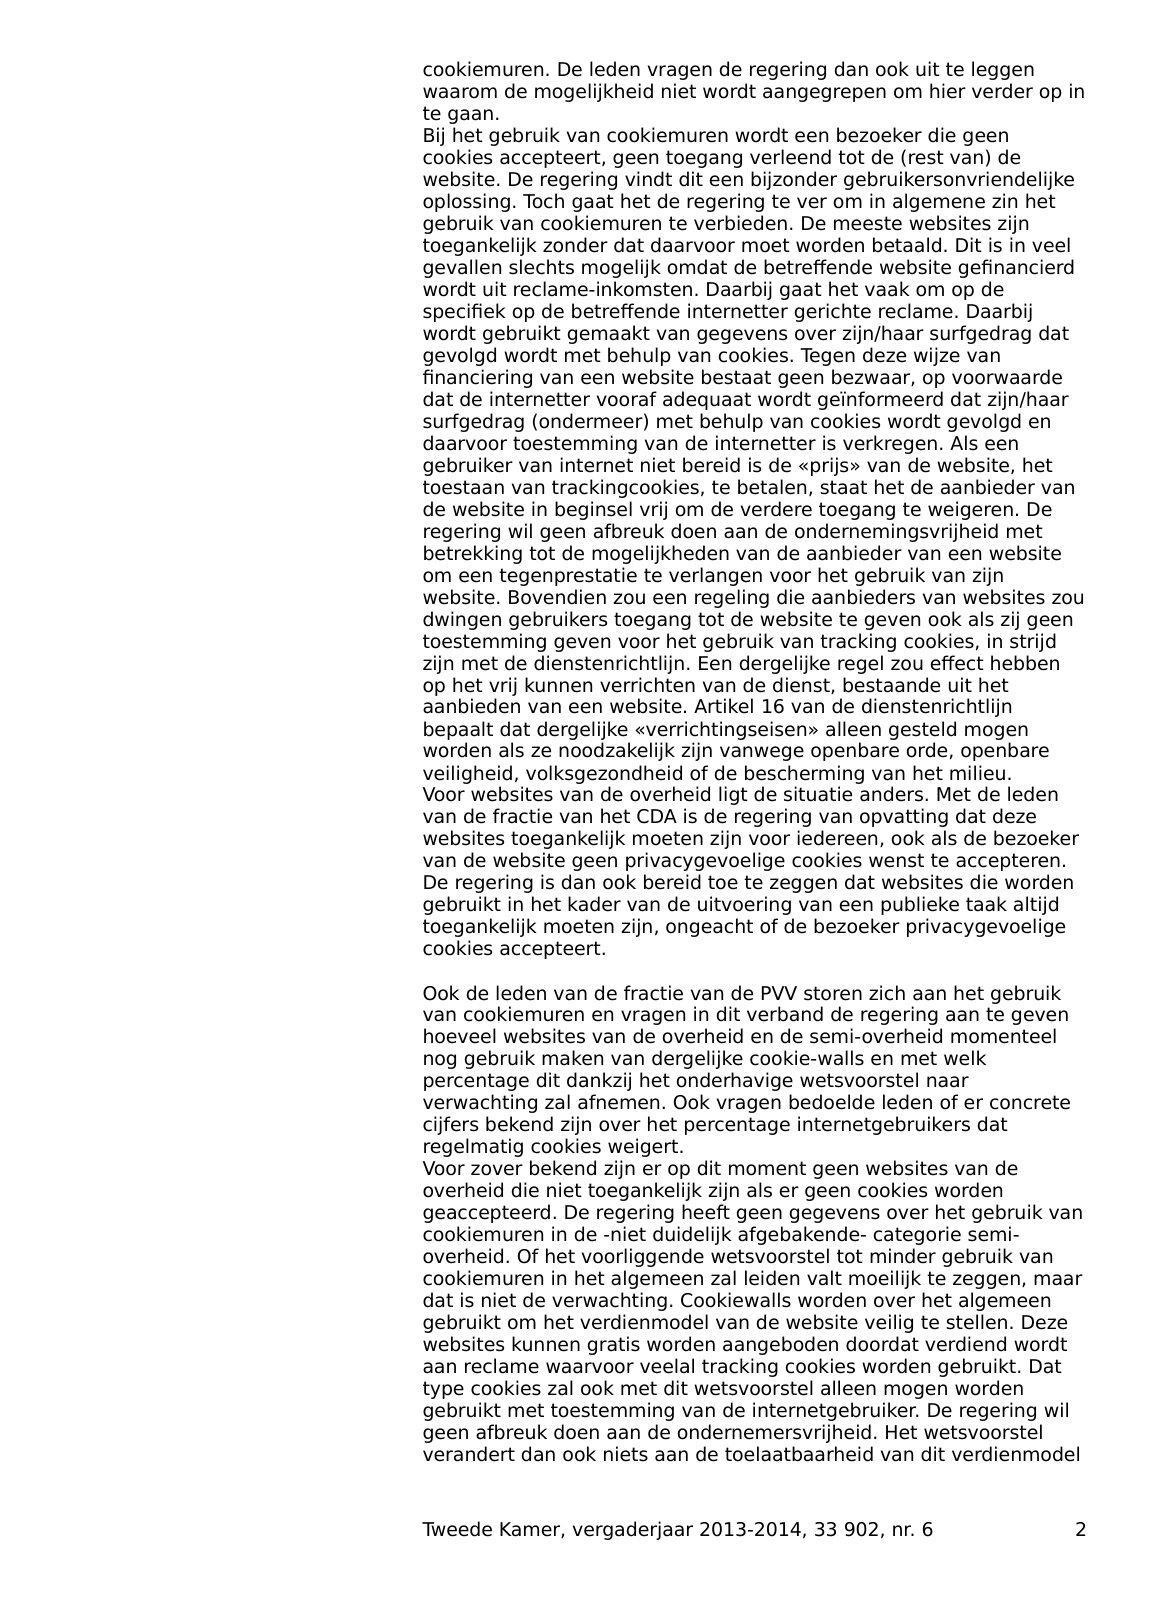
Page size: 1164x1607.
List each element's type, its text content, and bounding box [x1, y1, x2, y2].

text Voor zover bekend zijn er op dit moment geen websites van de overheid die niet toegankelijk zijn als er geen cookies worden geaccepteerd. De regering heeft geen gegevens over het gebruik van cookiemuren in de -niet duidelijk afgebakende- categorie semi-overheid. Of het voorliggende wetsvoorstel tot minder gebruik van cookiemuren in het algemeen zal leiden valt moeilijk te zeggen, maar dat is niet de verwachting. Cookiewalls worden over het algemeen gebruikt om het verdienmodel van de website veilig te stellen. Deze websites kunnen gratis worden aangeboden doordat verdiend wordt aan reclame waarvoor veelal tracking cookies worden gebruikt. Dat type cookies zal ook met dit wetsvoorstel alleen mogen worden gebruikt met toestemming van de internetgebruiker. De regering wil geen afbreuk doen aan de ondernemersvrijheid. Het wetsvoorstel verandert dan ook niets aan de toelaatbaarheid van dit verdienmodel [422, 1158, 1087, 1466]
text Voor websites van de overheid ligt de situatie anders. Met de leden van de fractie van het CDA is de regering van opvatting dat deze websites toegankelijk moeten zijn voor iedereen, ook als de bezoeker van de website geen privacygevoelige cookies wenst te accepteren. De regering is dan ook bereid toe te zeggen dat websites die worden gebruikt in het kader van de uitvoering van een publieke taak altijd toegankelijk moeten zijn, ongeacht of de bezoeker privacygevoelige cookies accepteert. [422, 784, 1087, 960]
text Bij het gebruik van cookiemuren wordt een bezoeker die geen cookies accepteert, geen toegang verleend tot de (rest van) de website. De regering vindt dit een bijzonder gebruikersonvriendelijke oplossing. Toch gaat het de regering te ver om in algemene zin het gebruik van cookiemuren te verbieden. De meeste websites zijn toegankelijk zonder dat daarvoor moet worden betaald. Dit is in veel gevallen slechts mogelijk omdat de betreffende website gefinancierd wordt uit reclame-inkomsten. Daarbij gaat het vaak om op de specifiek op de betreffende internetter gerichte reclame. Daarbij wordt gebruikt gemaakt van gegevens over zijn/haar surfgedrag dat gevolgd wordt met behulp van cookies. Tegen deze wijze van financiering van een website bestaat geen bezwaar, op voorwaarde dat de internetter vooraf adequaat wordt geïnformeerd dat zijn/haar surfgedrag (ondermeer) met behulp van cookies wordt gevolgd en daarvoor toestemming van de internetter is verkregen. Als een gebruiker van internet niet bereid is de «prijs» van de website, het toestaan van trackingcookies, te betalen, staat het de aanbieder van de website in beginsel vrij om de verdere toegang te weigeren. De regering wil geen afbreuk doen aan de ondernemingsvrijheid met betrekking tot de mogelijkheden van de aanbieder van een website om een tegenprestatie te verlangen voor het gebruik van zijn website. Bovendien zou een regeling die aanbieders van websites zou dwingen gebruikers toegang tot de website te geven ook als zij geen toestemming geven voor het gebruik van tracking cookies, in strijd zijn met de dienstenrichtlijn. Een dergelijke regel zou effect hebben op het vrij kunnen verrichten van de dienst, bestaande uit het aanbieden van een website. Artikel 16 van de dienstenrichtlijn bepaalt dat dergelijke «verrichtingseisen» alleen gesteld mogen worden als ze noodzakelijk zijn vanwege openbare orde, openbare veiligheid, volksgezondheid of de bescherming van het milieu. [422, 125, 1087, 784]
text Ook de leden van de fractie van de PVV storen zich aan het gebruik van cookiemuren en vragen in dit verband de regering aan te geven hoeveel websites van de overheid en de semi-overheid momenteel nog gebruik maken van dergelijke cookie-walls en met welk percentage dit dankzij het onderhavige wetsvoorstel naar verwachting zal afnemen. Ook vragen bedoelde leden of er concrete cijfers bekend zijn over het percentage internetgebruikers dat regelmatig cookies weigert. [422, 982, 1087, 1158]
text cookiemuren. De leden vragen de regering dan ook uit te leggen waarom de mogelijkheid niet wordt aangegrepen om hier verder op in te gaan. [422, 59, 1087, 125]
